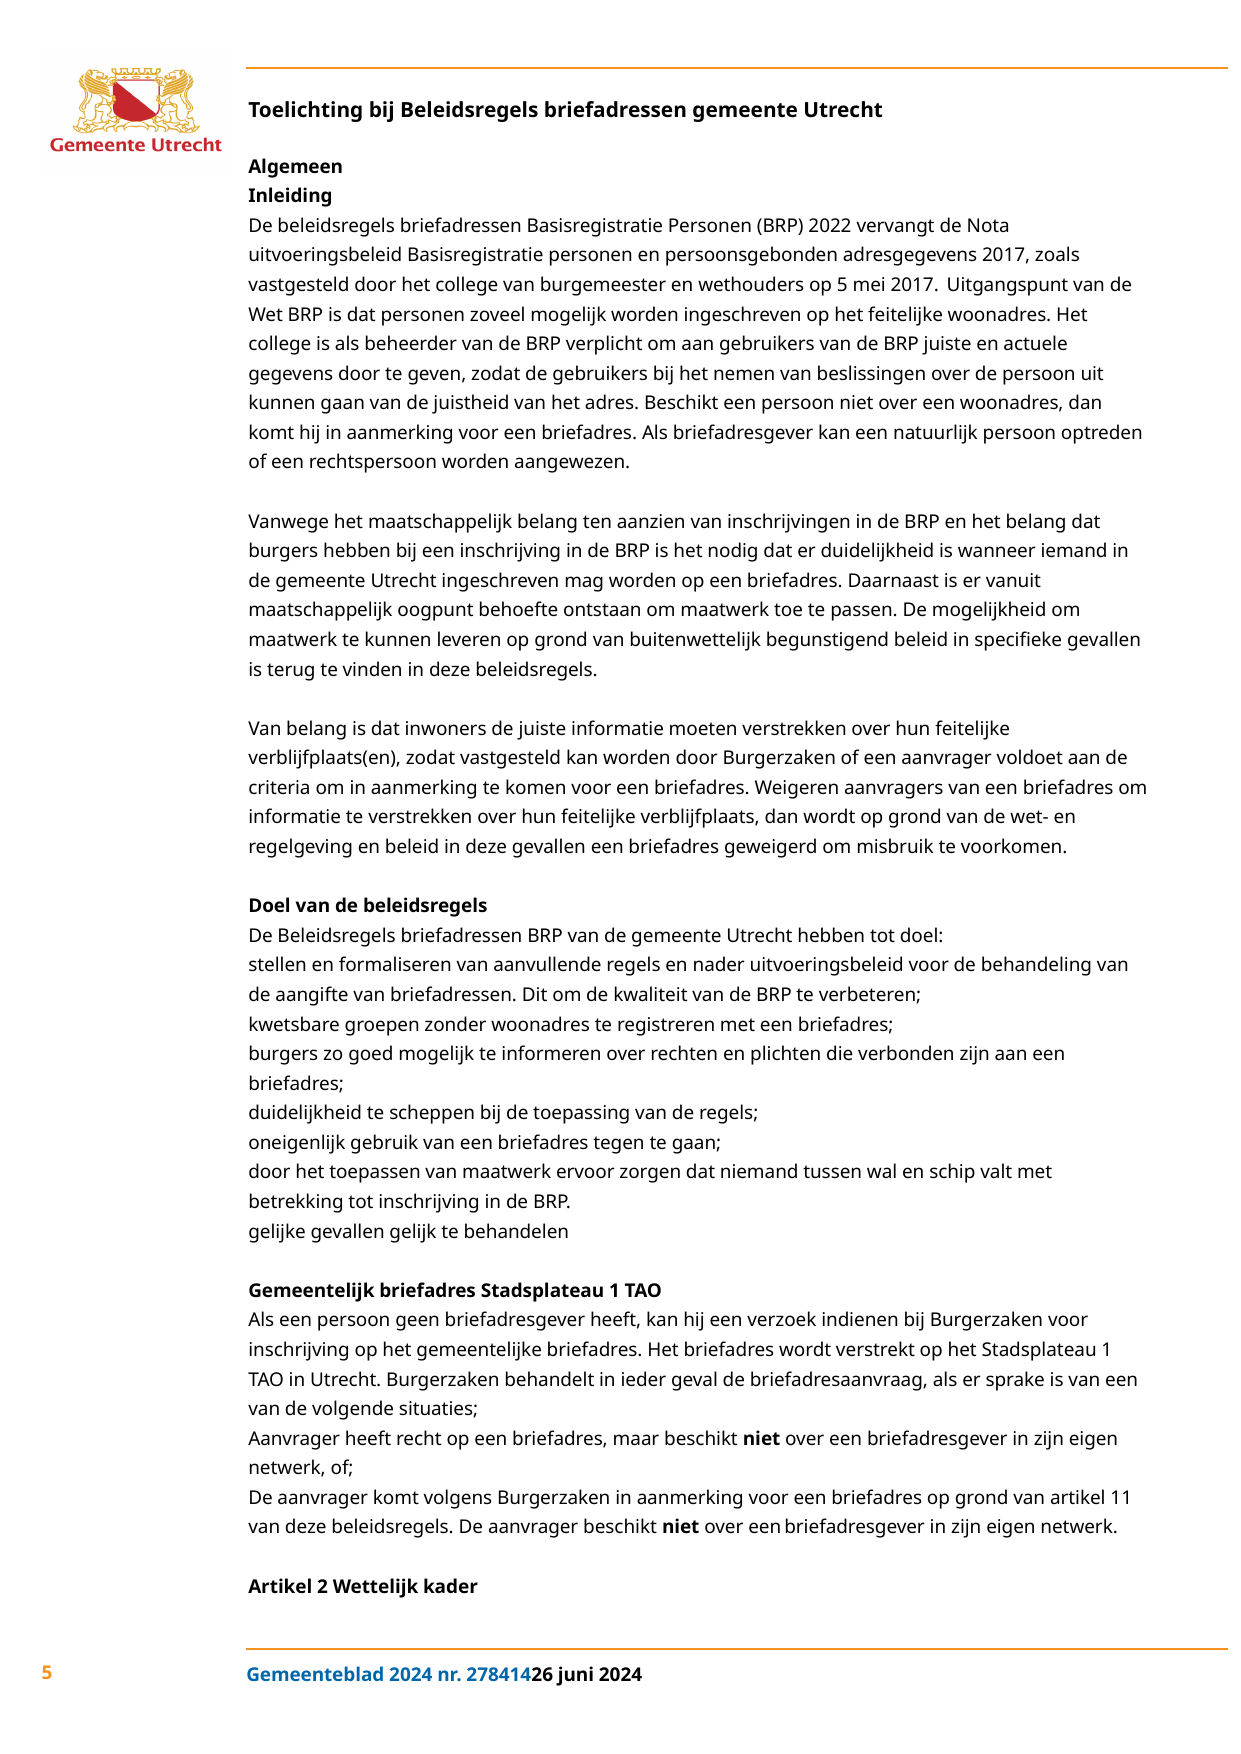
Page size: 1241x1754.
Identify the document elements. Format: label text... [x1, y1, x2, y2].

text door het toepassen van maatwerk ervoor zorgen dat niemand tussen wal en schip valt met betrekking tot inschrijving in de BRP. [248, 1159, 1152, 1214]
text duidelijkheid te scheppen bij de toepassing van de regels; [248, 1099, 1152, 1125]
text De aanvrager komt volgens Burgerzaken in aanmerking voor een briefadres op grond van artikel 11 van deze beleidsregels. De aanvrager beschikt niet over een briefadresgever in zijn eigen netwerk. [248, 1484, 1152, 1539]
text Doel van de beleidsregels [248, 892, 1152, 918]
text gelijke gevallen gelijk te behandelen [248, 1218, 1152, 1244]
text stellen en formaliseren van aanvullende regels en nader uitvoeringsbeleid voor de behandeling van de aangifte van briefadressen. Dit om de kwaliteit van de BRP te verbeteren; [248, 952, 1152, 1007]
picture [41, 47, 231, 172]
text De Beleidsregels briefadressen BRP van de gemeente Utrecht hebben tot doel: [248, 922, 1152, 948]
text Inleiding [248, 182, 1152, 208]
text Van belang is dat inwoners de juiste informatie moeten verstrekken over hun feitelijke verblijfplaats(en), zodat vastgesteld kan worden door Burgerzaken of een aanvrager voldoet aan de criteria om in aanmerking te komen voor een briefadres. Weigeren aanvragers van een briefadres om informatie te verstrekken over hun feitelijke verblijfplaats, dan wordt op grond van de wet- en regelgeving en beleid in deze gevallen een briefadres geweigerd om misbruik te voorkomen. [248, 715, 1152, 859]
text Gemeentelijk briefadres Stadsplateau 1 TAO [248, 1277, 1152, 1303]
text De beleidsregels briefadressen Basisregistratie Personen (BRP) 2022 vervangt de Nota uitvoeringsbeleid Basisregistratie personen en persoonsgebonden adresgegevens 2017, zoals vastgesteld door het college van burgemeester en wethouders op 5 mei 2017. Uitgangspunt van de Wet BRP is dat personen zoveel mogelijk worden ingeschreven op het feitelijke woonadres. Het college is als beheerder van de BRP verplicht om aan gebruikers van de BRP juiste en actuele gegevens door te geven, zodat de gebruikers bij het nemen van beslissingen over de persoon uit kunnen gaan van de juistheid van het adres. Beschikt een persoon niet over een woonadres, dan komt hij in aanmerking voor een briefadres. Als briefadresgever kan een natuurlijk persoon optreden of een rechtspersoon worden aangewezen. [248, 212, 1152, 474]
text Artikel 2 Wettelijk kader [248, 1573, 1152, 1599]
text Aanvrager heeft recht op een briefadres, maar beschikt niet over een briefadresgever in zijn eigen netwerk, of; [248, 1425, 1152, 1480]
text Algemeen [248, 153, 1152, 179]
text Toelichting bij Beleidsregels briefadressen gemeente Utrecht [248, 95, 1152, 123]
text Vanwege het maatschappelijk belang ten aanzien van inschrijvingen in de BRP en het belang dat burgers hebben bij een inschrijving in de BRP is het nodig dat er duidelijkheid is wanneer iemand in de gemeente Utrecht ingeschreven mag worden op een briefadres. Daarnaast is er vanuit maatschappelijk oogpunt behoefte ontstaan om maatwerk toe te passen. De mogelijkheid om maatwerk te kunnen leveren op grond van buitenwettelijk begunstigend beleid in specifieke gevallen is terug te vinden in deze beleidsregels. [248, 508, 1152, 682]
text Als een persoon geen briefadresgever heeft, kan hij een verzoek indienen bij Burgerzaken voor inschrijving op het gemeentelijke briefadres. Het briefadres wordt verstrekt op het Stadsplateau 1 TAO in Utrecht. Burgerzaken behandelt in ieder geval de briefadresaanvraag, als er sprake is van een van de volgende situaties; [248, 1307, 1152, 1421]
text kwetsbare groepen zonder woonadres te registreren met een briefadres; [248, 1011, 1152, 1037]
text burgers zo goed mogelijk te informeren over rechten en plichten die verbonden zijn aan een briefadres; [248, 1040, 1152, 1096]
text oneigenlijk gebruik van een briefadres tegen te gaan; [248, 1129, 1152, 1155]
